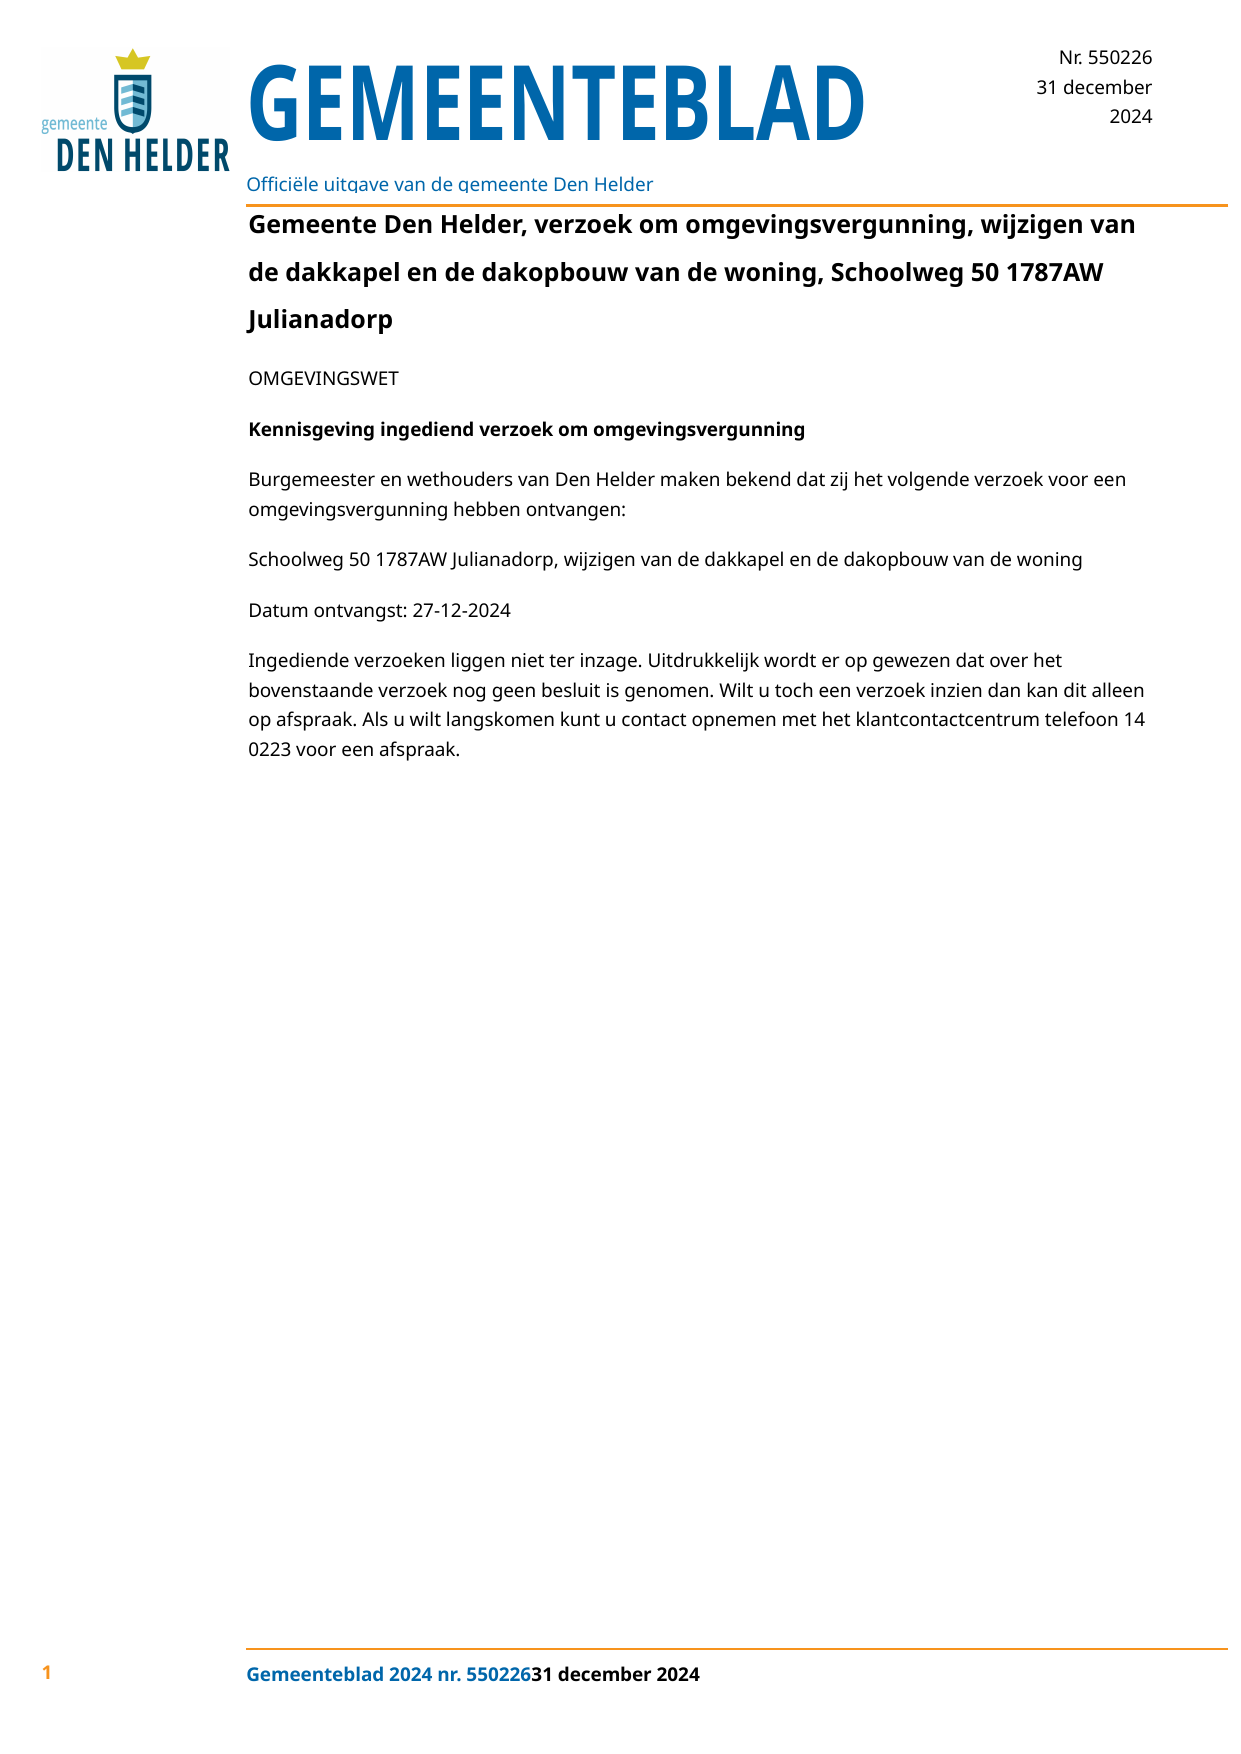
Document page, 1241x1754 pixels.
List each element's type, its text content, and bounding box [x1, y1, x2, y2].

picture [100, 154, 106, 172]
text Schoolweg 50 1787AW Julianadorp, wijzigen van de dakkapel en de dakopbouw van de woning [248, 546, 1152, 572]
text Kennisgeving ingediend verzoek om omgevingsvergunning [248, 416, 1152, 442]
text OMGEVINGSWET [248, 366, 1152, 391]
text Gemeente Den Helder, verzoek om omgevingsvergunning, wijzigen van de dakkapel en de dakopbouw van de woning, Schoolweg 50 1787AW Julianadorp [248, 207, 1152, 336]
picture [63, 144, 68, 165]
picture [182, 144, 187, 165]
text Ingediende verzoeken liggen niet ter inzage. Uitdrukkelijk wordt er op gewezen dat over het bovenstaande verzoek nog geen besluit is genomen. Wilt u toch een verzoek inzien dan kan dit alleen op afspraak. Als u wilt langskomen kunt u contact opnemen met het klantcontactcentrum telefoon 14 0223 voor een afspraak. [248, 647, 1152, 762]
picture [41, 47, 231, 172]
text Datum ontvangst: 27-12-2024 [248, 597, 1152, 622]
picture [130, 157, 135, 172]
picture [220, 160, 224, 172]
text Burgemeester en wethouders van Den Helder maken bekend dat zij het volgende verzoek voor een omgevingsvergunning hebben ontvangen: [248, 466, 1152, 522]
